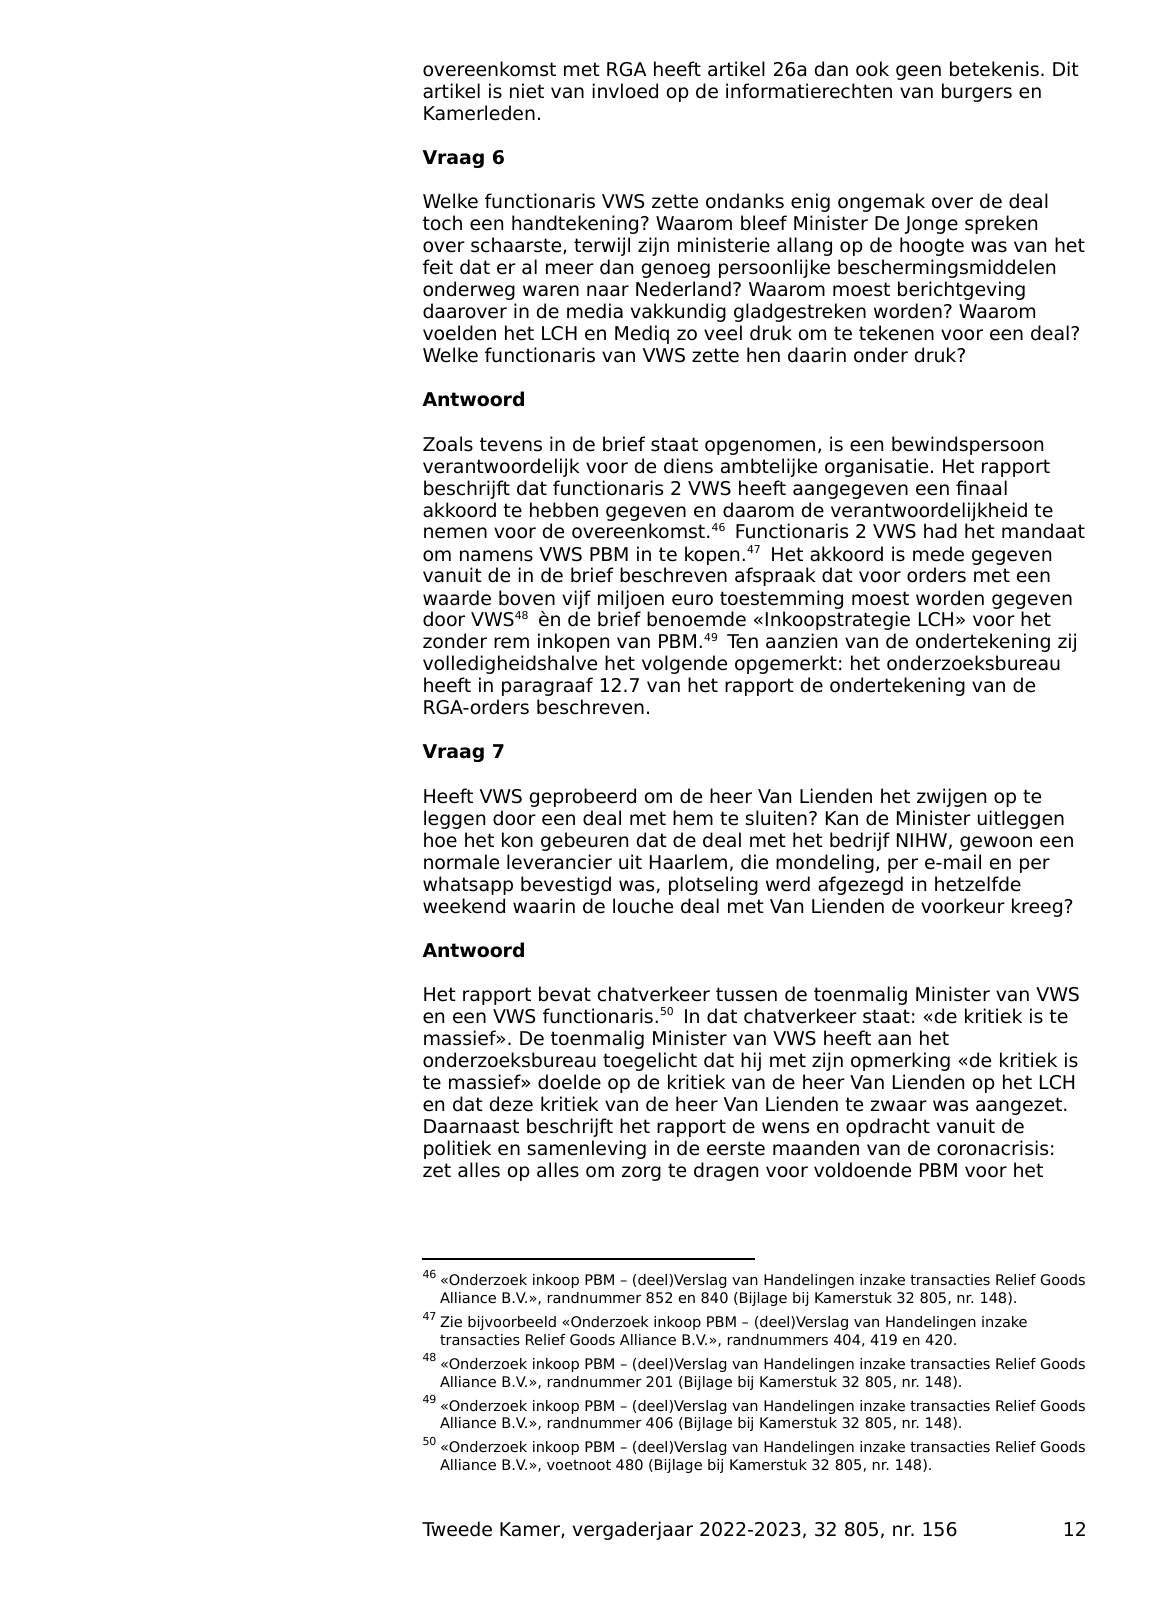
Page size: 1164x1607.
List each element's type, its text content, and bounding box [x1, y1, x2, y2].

text Welke functionaris VWS zette ondanks enig ongemak over de deal toch een handtekening? Waarom bleef Minister De Jonge spreken over schaarste, terwijl zijn ministerie allang op de hoogte was van het feit dat er al meer dan genoeg persoonlijke beschermingsmiddelen onderweg waren naar Nederland? Waarom moest berichtgeving daarover in de media vakkundig gladgestreken worden? Waarom voelden het LCH en Mediq zo veel druk om te tekenen voor een deal? Welke functionaris van VWS zette hen daarin onder druk? [422, 191, 1087, 367]
text «Onderzoek inkoop PBM – (deel)Verslag van Handelingen inzake transacties Relief Goods Alliance B.V.», randnummer 852 en 840 (Bijlage bij Kamerstuk 32 805, nr. 148). [422, 1268, 1087, 1307]
text «Onderzoek inkoop PBM – (deel)Verslag van Handelingen inzake transacties Relief Goods Alliance B.V.», randnummer 406 (Bijlage bij Kamerstuk 32 805, nr. 148). [422, 1393, 1087, 1432]
text Zoals tevens in de brief staat opgenomen, is een bewindspersoon verantwoordelijk voor de diens ambtelijke organisatie. Het rapport beschrijft dat functionaris 2 VWS heeft aangegeven een finaal akkoord te hebben gegeven en daarom de verantwoordelijkheid te nemen voor de overeenkomst. Functionaris 2 VWS had het mandaat om namens VWS PBM in te kopen. Het akkoord is mede gegeven vanuit de in de brief beschreven afspraak dat voor orders met een waarde boven vijf miljoen euro toestemming moest worden gegeven door VWS èn de brief benoemde «Inkoopstrategie LCH» voor het zonder rem inkopen van PBM. Ten aanzien van de ondertekening zij volledigheidshalve het volgende opgemerkt: het onderzoeksbureau heeft in paragraaf 12.7 van het rapport de ondertekening van de RGA-orders beschreven. [422, 433, 1087, 719]
text Zie bijvoorbeeld «Onderzoek inkoop PBM – (deel)Verslag van Handelingen inzake transacties Relief Goods Alliance B.V.», randnummers 404, 419 en 420. [422, 1310, 1087, 1349]
text «Onderzoek inkoop PBM – (deel)Verslag van Handelingen inzake transacties Relief Goods Alliance B.V.», voetnoot 480 (Bijlage bij Kamerstuk 32 805, nr. 148). [422, 1435, 1087, 1474]
text Het rapport bevat chatverkeer tussen de toenmalig Minister van VWS en een VWS functionaris. In dat chatverkeer staat: «de kritiek is te massief». De toenmalig Minister van VWS heeft aan het onderzoeksbureau toegelicht dat hij met zijn opmerking «de kritiek is te massief» doelde op de kritiek van de heer Van Lienden op het LCH en dat deze kritiek van de heer Van Lienden te zwaar was aangezet. Daarnaast beschrijft het rapport de wens en opdracht vanuit de politiek en samenleving in de eerste maanden van de coronacrisis: zet alles op alles om zorg te dragen voor voldoende PBM voor het [422, 984, 1087, 1182]
subtitle Vraag 7 [422, 741, 1087, 763]
subtitle Vraag 6 [422, 147, 1087, 169]
text overeenkomst met RGA heeft artikel 26a dan ook geen betekenis. Dit artikel is niet van invloed op de informatierechten van burgers en Kamerleden. [422, 59, 1087, 125]
subtitle Antwoord [422, 389, 1087, 411]
text Heeft VWS geprobeerd om de heer Van Lienden het zwijgen op te leggen door een deal met hem te sluiten? Kan de Minister uitleggen hoe het kon gebeuren dat de deal met het bedrijf NIHW, gewoon een normale leverancier uit Haarlem, die mondeling, per e-mail en per whatsapp bevestigd was, plotseling werd afgezegd in hetzelfde weekend waarin de louche deal met Van Lienden de voorkeur kreeg? [422, 786, 1087, 917]
text «Onderzoek inkoop PBM – (deel)Verslag van Handelingen inzake transacties Relief Goods Alliance B.V.», randnummer 201 (Bijlage bij Kamerstuk 32 805, nr. 148). [422, 1352, 1087, 1391]
subtitle Antwoord [422, 940, 1087, 962]
